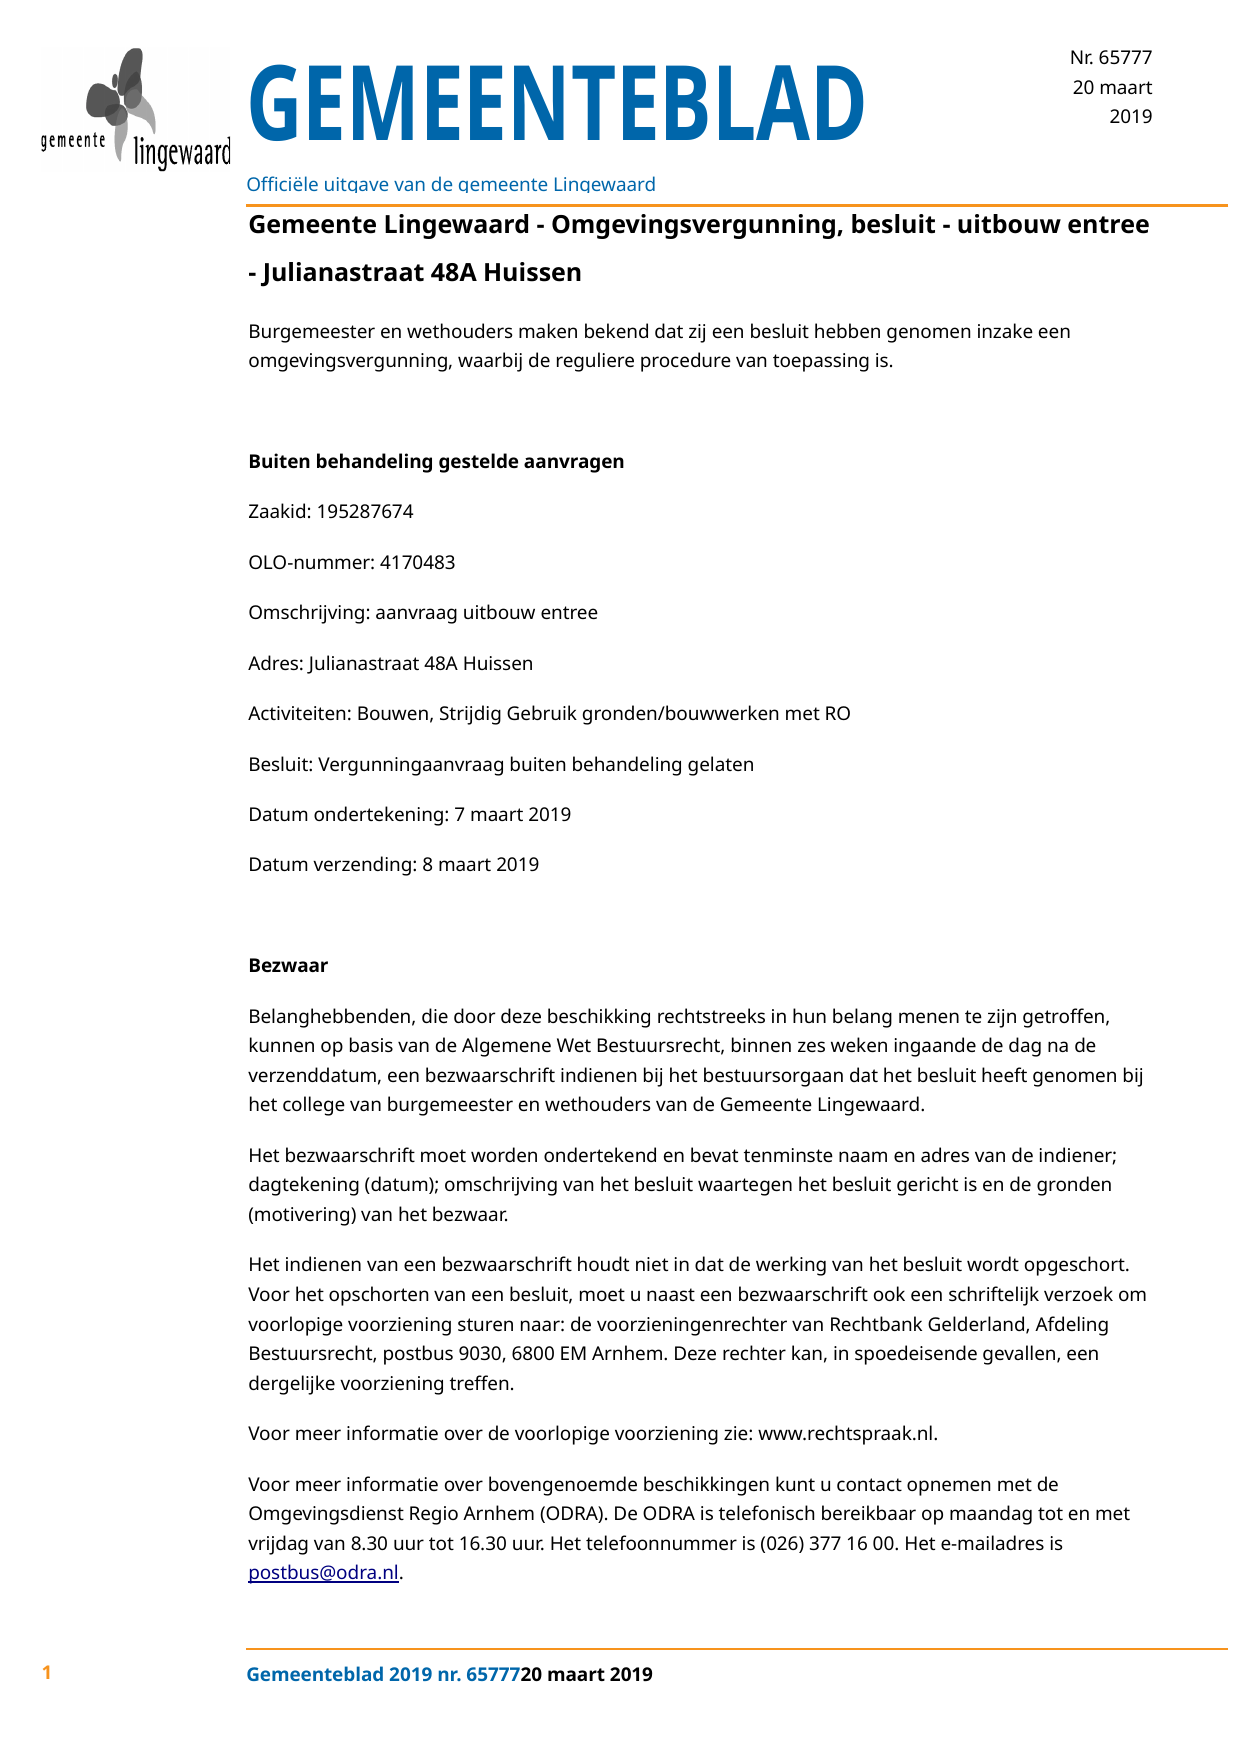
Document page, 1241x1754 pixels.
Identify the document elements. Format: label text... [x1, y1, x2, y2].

picture [41, 47, 231, 172]
text Bezwaar [248, 952, 1152, 978]
text Belanghebbenden, die door deze beschikking rechtstreeks in hun belang menen te zijn getroffen, kunnen op basis van de Algemene Wet Bestuursrecht, binnen zes weken ingaande de dag na de verzenddatum, een bezwaarschrift indienen bij het bestuursorgaan dat het besluit heeft genomen bij het college van burgemeester en wethouders van de Gemeente Lingewaard. [248, 1003, 1152, 1117]
text Omschrijving: aanvraag uitbouw entree [248, 599, 1152, 625]
text Adres: Julianastraat 48A Huissen [248, 650, 1152, 676]
text Voor meer informatie over de voorlopige voorziening zie: www.rechtspraak.nl. [248, 1420, 1152, 1446]
text Gemeente Lingewaard - Omgevingsvergunning, besluit - uitbouw entree - Julianastraat 48A Huissen [248, 207, 1152, 288]
text Voor meer informatie over bovengenoemde beschikkingen kunt u contact opnemen met de Omgevingsdienst Regio Arnhem (ODRA). De ODRA is telefonisch bereikbaar op maandag tot en met vrijdag van 8.30 uur tot 16.30 uur. Het telefoonnummer is (026) 377 16 00. Het e-mailadres is postbus@odra.nl. [248, 1471, 1152, 1585]
text OLO-nummer: 4170483 [248, 549, 1152, 575]
text Buiten behandeling gestelde aanvragen [248, 448, 1152, 474]
text Het indienen van een bezwaarschrift houdt niet in dat de werking van het besluit wordt opgeschort. Voor het opschorten van een besluit, moet u naast een bezwaarschrift ook een schriftelijk verzoek om voorlopige voorziening sturen naar: de voorzieningenrechter van Rechtbank Gelderland, Afdeling Bestuursrecht, postbus 9030, 6800 EM Arnhem. Deze rechter kan, in spoedeisende gevallen, een dergelijke voorziening treffen. [248, 1252, 1152, 1396]
text Datum verzending: 8 maart 2019 [248, 852, 1152, 877]
text Besluit: Vergunningaanvraag buiten behandeling gelaten [248, 751, 1152, 777]
text Zaakid: 195287674 [248, 499, 1152, 524]
text Het bezwaarschrift moet worden ondertekend en bevat tenminste naam en adres van de indiener; dagtekening (datum); omschrijving van het besluit waartegen het besluit gericht is en de gronden (motivering) van het bezwaar. [248, 1142, 1152, 1227]
text Activiteiten: Bouwen, Strijdig Gebruik gronden/bouwwerken met RO [248, 700, 1152, 726]
text Burgemeester en wethouders maken bekend dat zij een besluit hebben genomen inzake een omgevingsvergunning, waarbij de reguliere procedure van toepassing is. [248, 318, 1152, 373]
text Datum ondertekening: 7 maart 2019 [248, 801, 1152, 827]
